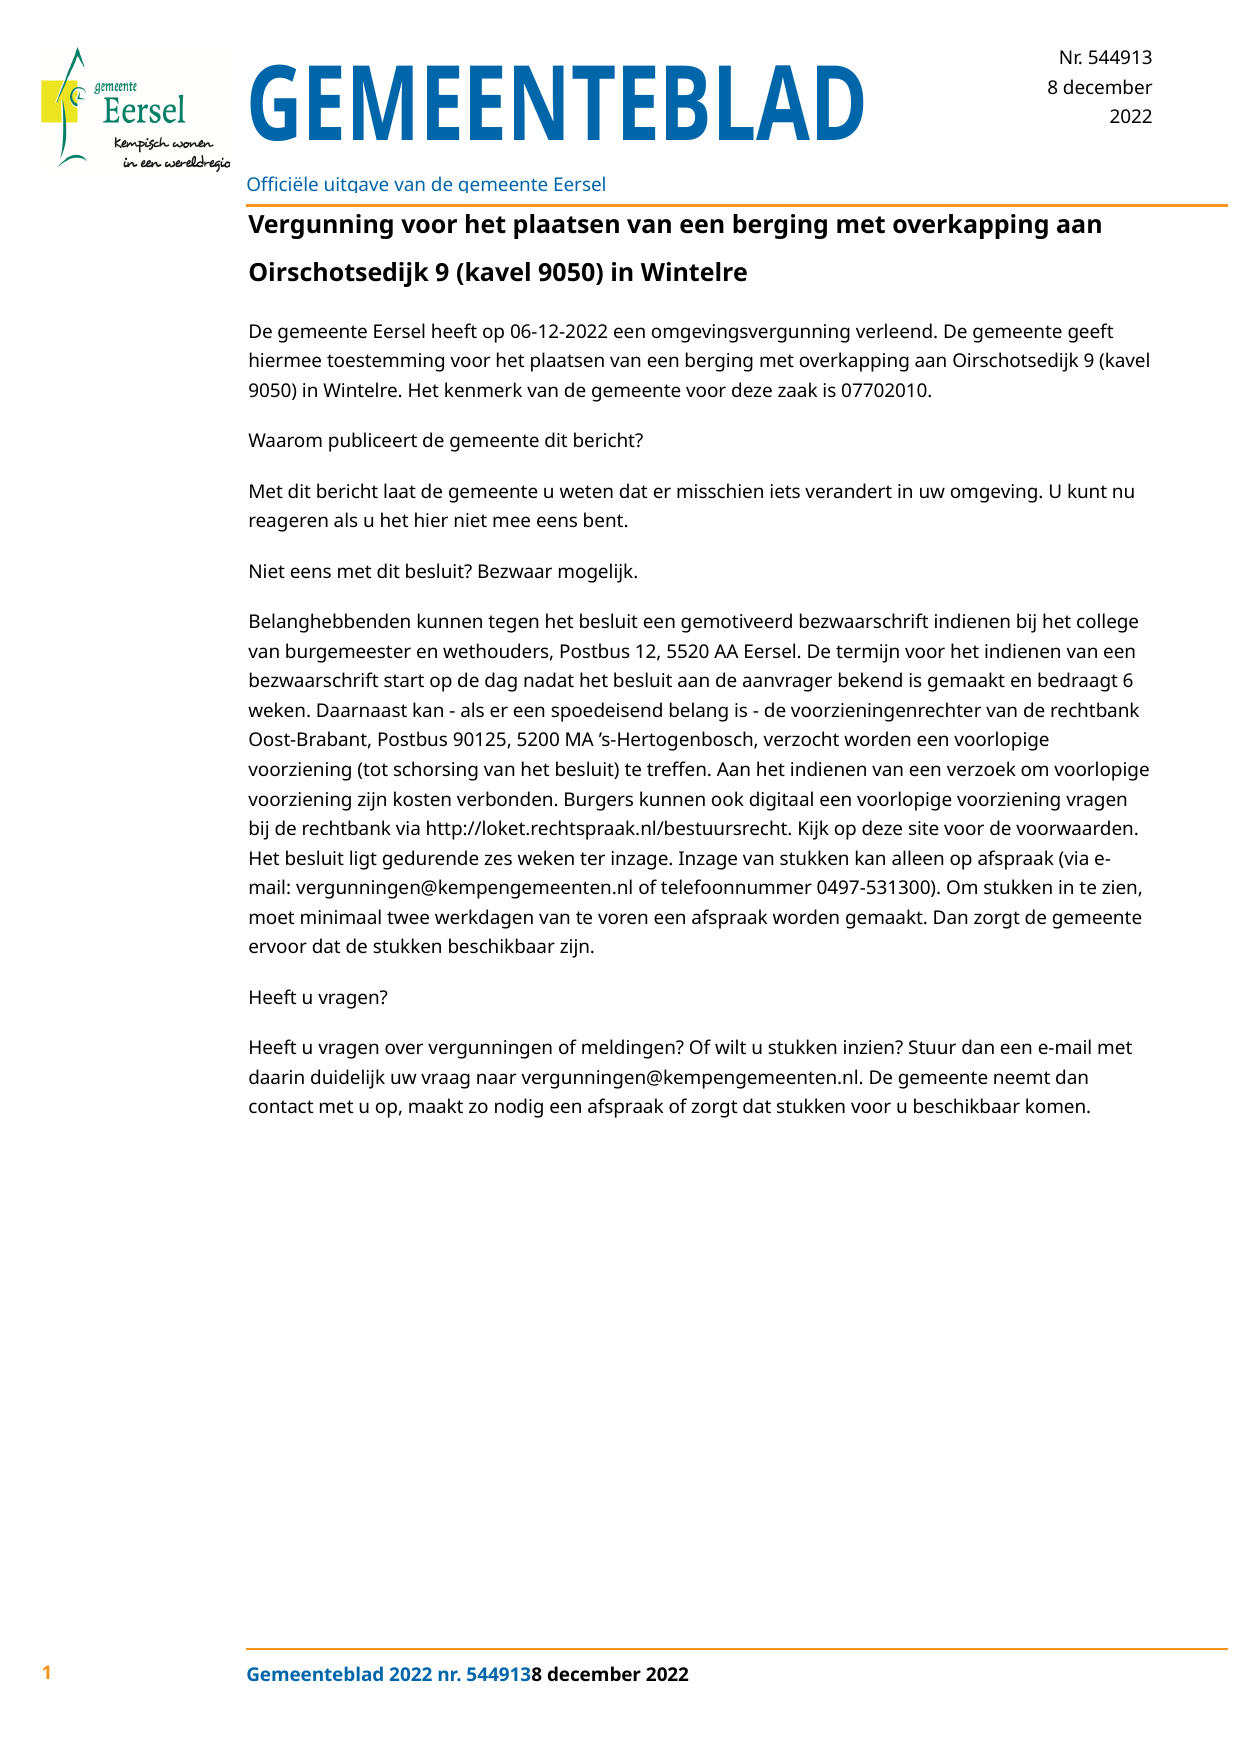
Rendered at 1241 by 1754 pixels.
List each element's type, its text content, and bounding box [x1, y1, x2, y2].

text De gemeente Eersel heeft op 06-12-2022 een omgevingsvergunning verleend. De gemeente geeft hiermee toestemming voor het plaatsen van een berging met overkapping aan Oirschotsedijk 9 (kavel 9050) in Wintelre. Het kenmerk van de gemeente voor deze zaak is 07702010. [248, 318, 1152, 403]
text Vergunning voor het plaatsen van een berging met overkapping aan Oirschotsedijk 9 (kavel 9050) in Wintelre [248, 207, 1152, 288]
text Met dit bericht laat de gemeente u weten dat er misschien iets verandert in uw omgeving. U kunt nu reageren als u het hier niet mee eens bent. [248, 478, 1152, 533]
text Belanghebbenden kunnen tegen het besluit een gemotiveerd bezwaarschrift indienen bij het college van burgemeester en wethouders, Postbus 12, 5520 AA Eersel. De termijn voor het indienen van een bezwaarschrift start op de dag nadat het besluit aan de aanvrager bekend is gemaakt en bedraagt 6 weken. Daarnaast kan - als er een spoedeisend belang is - de voorzieningenrechter van de rechtbank Oost-Brabant, Postbus 90125, 5200 MA ’s-Hertogenbosch, verzocht worden een voorlopige voorziening (tot schorsing van het besluit) te treffen. Aan het indienen van een verzoek om voorlopige voorziening zijn kosten verbonden. Burgers kunnen ook digitaal een voorlopige voorziening vragen bij de rechtbank via http://loket.rechtspraak.nl/bestuursrecht. Kijk op deze site voor de voorwaarden. Het besluit ligt gedurende zes weken ter inzage. Inzage van stukken kan alleen op afspraak (via e-mail: vergunningen@kempengemeenten.nl of telefoonnummer 0497-531300). Om stukken in te zien, moet minimaal twee werkdagen van te voren een afspraak worden gemaakt. Dan zorgt de gemeente ervoor dat de stukken beschikbaar zijn. [248, 608, 1152, 959]
text Heeft u vragen over vergunningen of meldingen? Of wilt u stukken inzien? Stuur dan een e-mail met daarin duidelijk uw vraag naar vergunningen@kempengemeenten.nl. De gemeente neemt dan contact met u op, maakt zo nodig een afspraak of zorgt dat stukken voor u beschikbaar komen. [248, 1034, 1152, 1119]
picture [41, 47, 231, 172]
text Waarom publiceert de gemeente dit bericht? [248, 427, 1152, 453]
text Heeft u vragen? [248, 984, 1152, 1010]
text Niet eens met dit besluit? Bezwaar mogelijk. [248, 558, 1152, 584]
